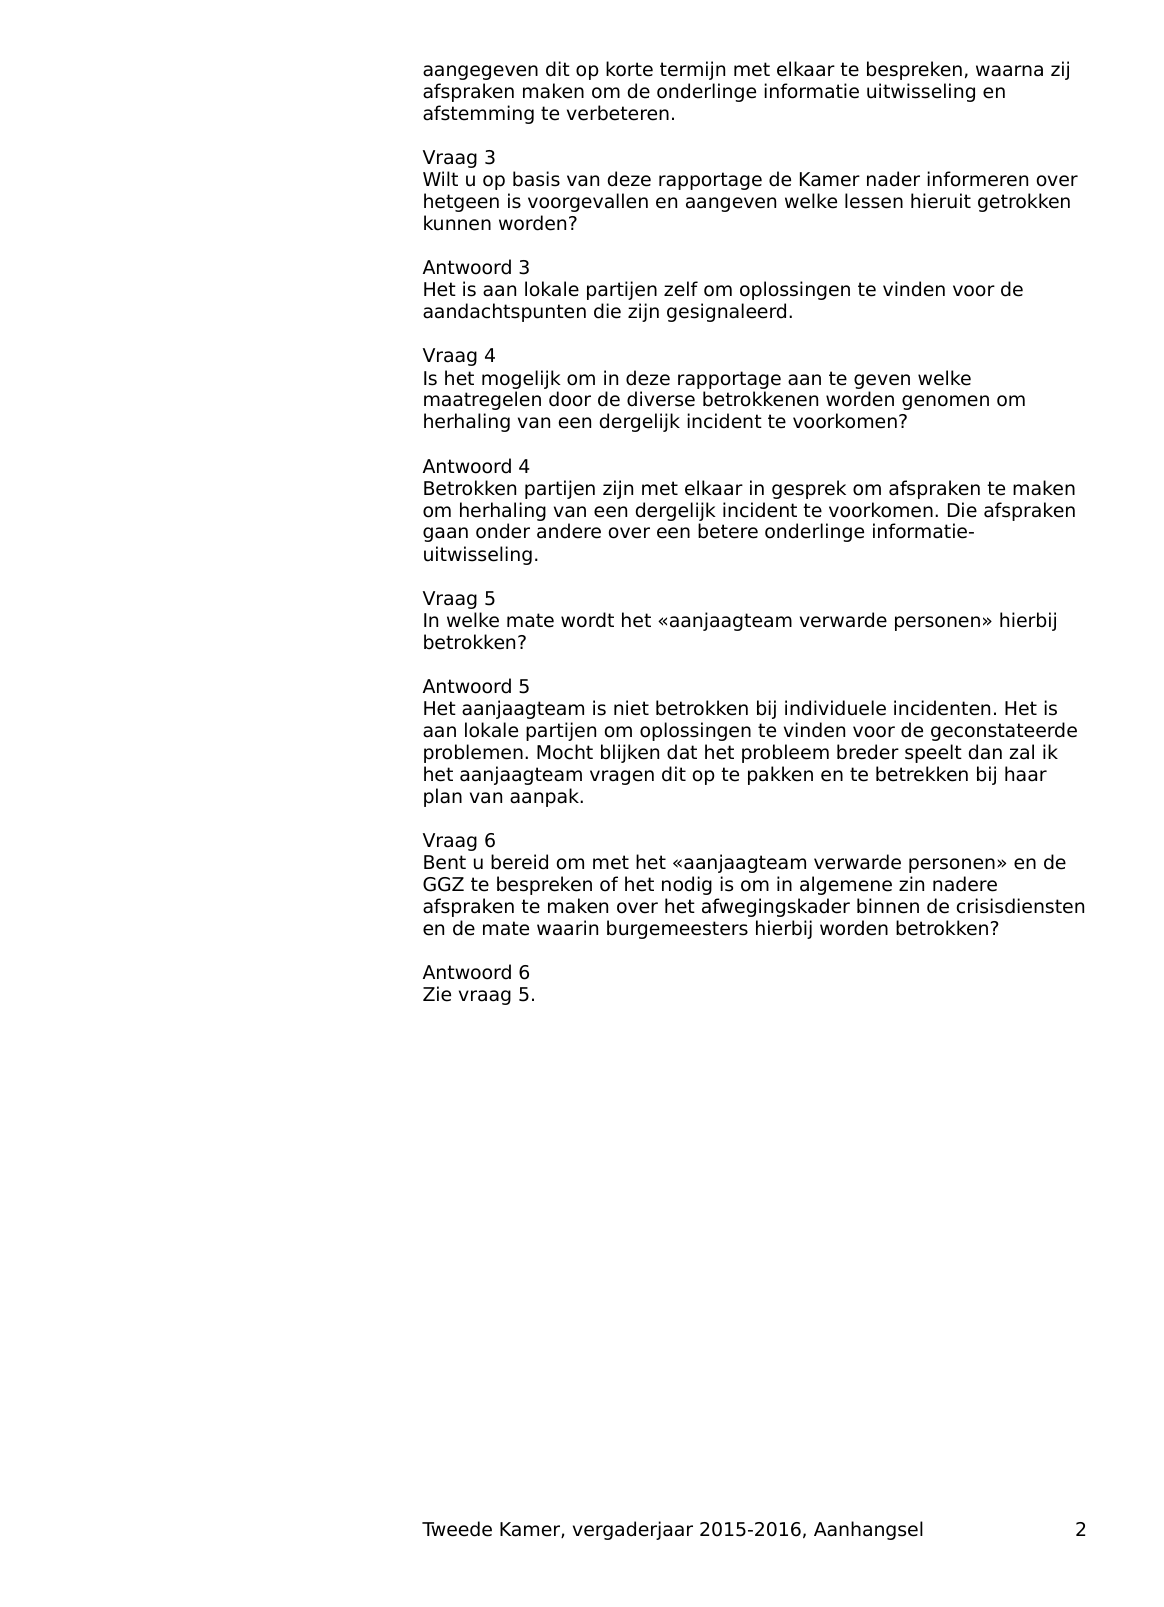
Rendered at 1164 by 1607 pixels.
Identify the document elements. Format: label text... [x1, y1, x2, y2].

text Antwoord 4 [422, 456, 1087, 477]
text Is het mogelijk om in deze rapportage aan te geven welke maatregelen door de diverse betrokkenen worden genomen om herhaling van een dergelijk incident te voorkomen? [422, 367, 1087, 433]
text Zie vraag 5. [422, 984, 1087, 1006]
text Het aanjaagteam is niet betrokken bij individuele incidenten. Het is aan lokale partijen om oplossingen te vinden voor de geconstateerde problemen. Mocht blijken dat het probleem breder speelt dan zal ik het aanjaagteam vragen dit op te pakken en te betrekken bij haar plan van aanpak. [422, 698, 1087, 808]
text Antwoord 3 [422, 257, 1087, 279]
text aangegeven dit op korte termijn met elkaar te bespreken, waarna zij afspraken maken om de onderlinge informatie uitwisseling en afstemming te verbeteren. [422, 59, 1087, 125]
text Wilt u op basis van deze rapportage de Kamer nader informeren over hetgeen is voorgevallen en aangeven welke lessen hieruit getrokken kunnen worden? [422, 169, 1087, 235]
text Vraag 6 [422, 830, 1087, 852]
text Vraag 3 [422, 147, 1087, 169]
text Bent u bereid om met het «aanjaagteam verwarde personen» en de GGZ te bespreken of het nodig is om in algemene zin nadere afspraken te maken over het afwegingskader binnen de crisisdiensten en de mate waarin burgemeesters hierbij worden betrokken? [422, 852, 1087, 940]
text Vraag 4 [422, 345, 1087, 367]
text Antwoord 6 [422, 962, 1087, 984]
text Betrokken partijen zijn met elkaar in gesprek om afspraken te maken om herhaling van een dergelijk incident te voorkomen. Die afspraken gaan onder andere over een betere onderlinge informatie-uitwisseling. [422, 477, 1087, 565]
text Vraag 5 [422, 588, 1087, 609]
text In welke mate wordt het «aanjaagteam verwarde personen» hierbij betrokken? [422, 609, 1087, 653]
text Antwoord 5 [422, 676, 1087, 698]
text Het is aan lokale partijen zelf om oplossingen te vinden voor de aandachtspunten die zijn gesignaleerd. [422, 279, 1087, 323]
